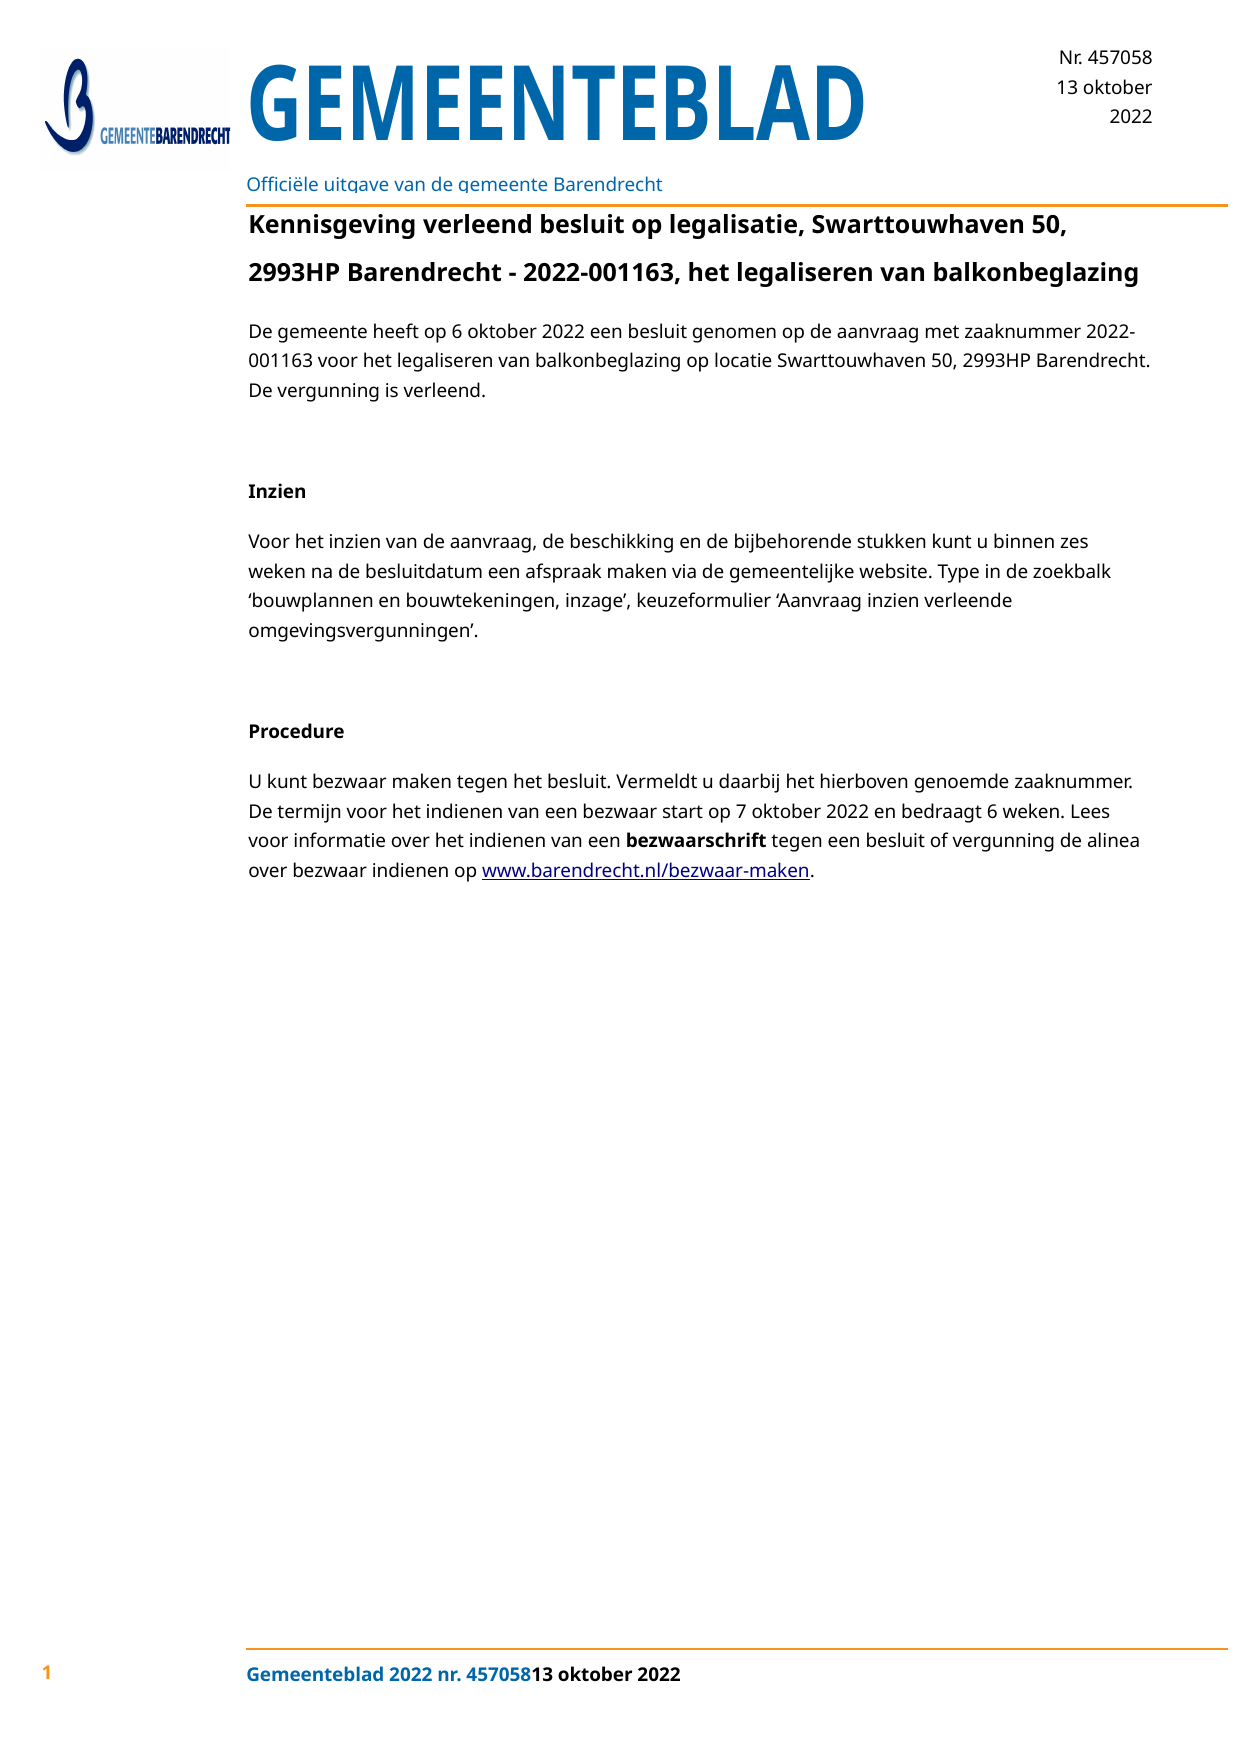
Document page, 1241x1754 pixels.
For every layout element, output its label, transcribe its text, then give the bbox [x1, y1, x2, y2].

text Voor het inzien van de aanvraag, de beschikking en de bijbehorende stukken kunt u binnen zes weken na de besluitdatum een afspraak maken via de gemeentelijke website. Type in de zoekbalk ‘bouwplannen en bouwtekeningen, inzage’, keuzeformulier ‘Aanvraag inzien verleende omgevingsvergunningen’. [248, 528, 1152, 643]
text Inzien [248, 478, 1152, 504]
text U kunt bezwaar maken tegen het besluit. Vermeldt u daarbij het hierboven genoemde zaaknummer. De termijn voor het indienen van een bezwaar start op 7 oktober 2022 en bedraagt 6 weken. Lees voor informatie over het indienen van een bezwaarschrift tegen een besluit of vergunning de alinea over bezwaar indienen op www.barendrecht.nl/bezwaar-maken. [248, 768, 1152, 883]
text Procedure [248, 718, 1152, 744]
picture [41, 47, 231, 172]
text De gemeente heeft op 6 oktober 2022 een besluit genomen op de aanvraag met zaaknummer 2022-001163 voor het legaliseren van balkonbeglazing op locatie Swarttouwhaven 50, 2993HP Barendrecht. De vergunning is verleend. [248, 318, 1152, 403]
text Kennisgeving verleend besluit op legalisatie, Swarttouwhaven 50, 2993HP Barendrecht - 2022-001163, het legaliseren van balkonbeglazing [248, 207, 1152, 288]
